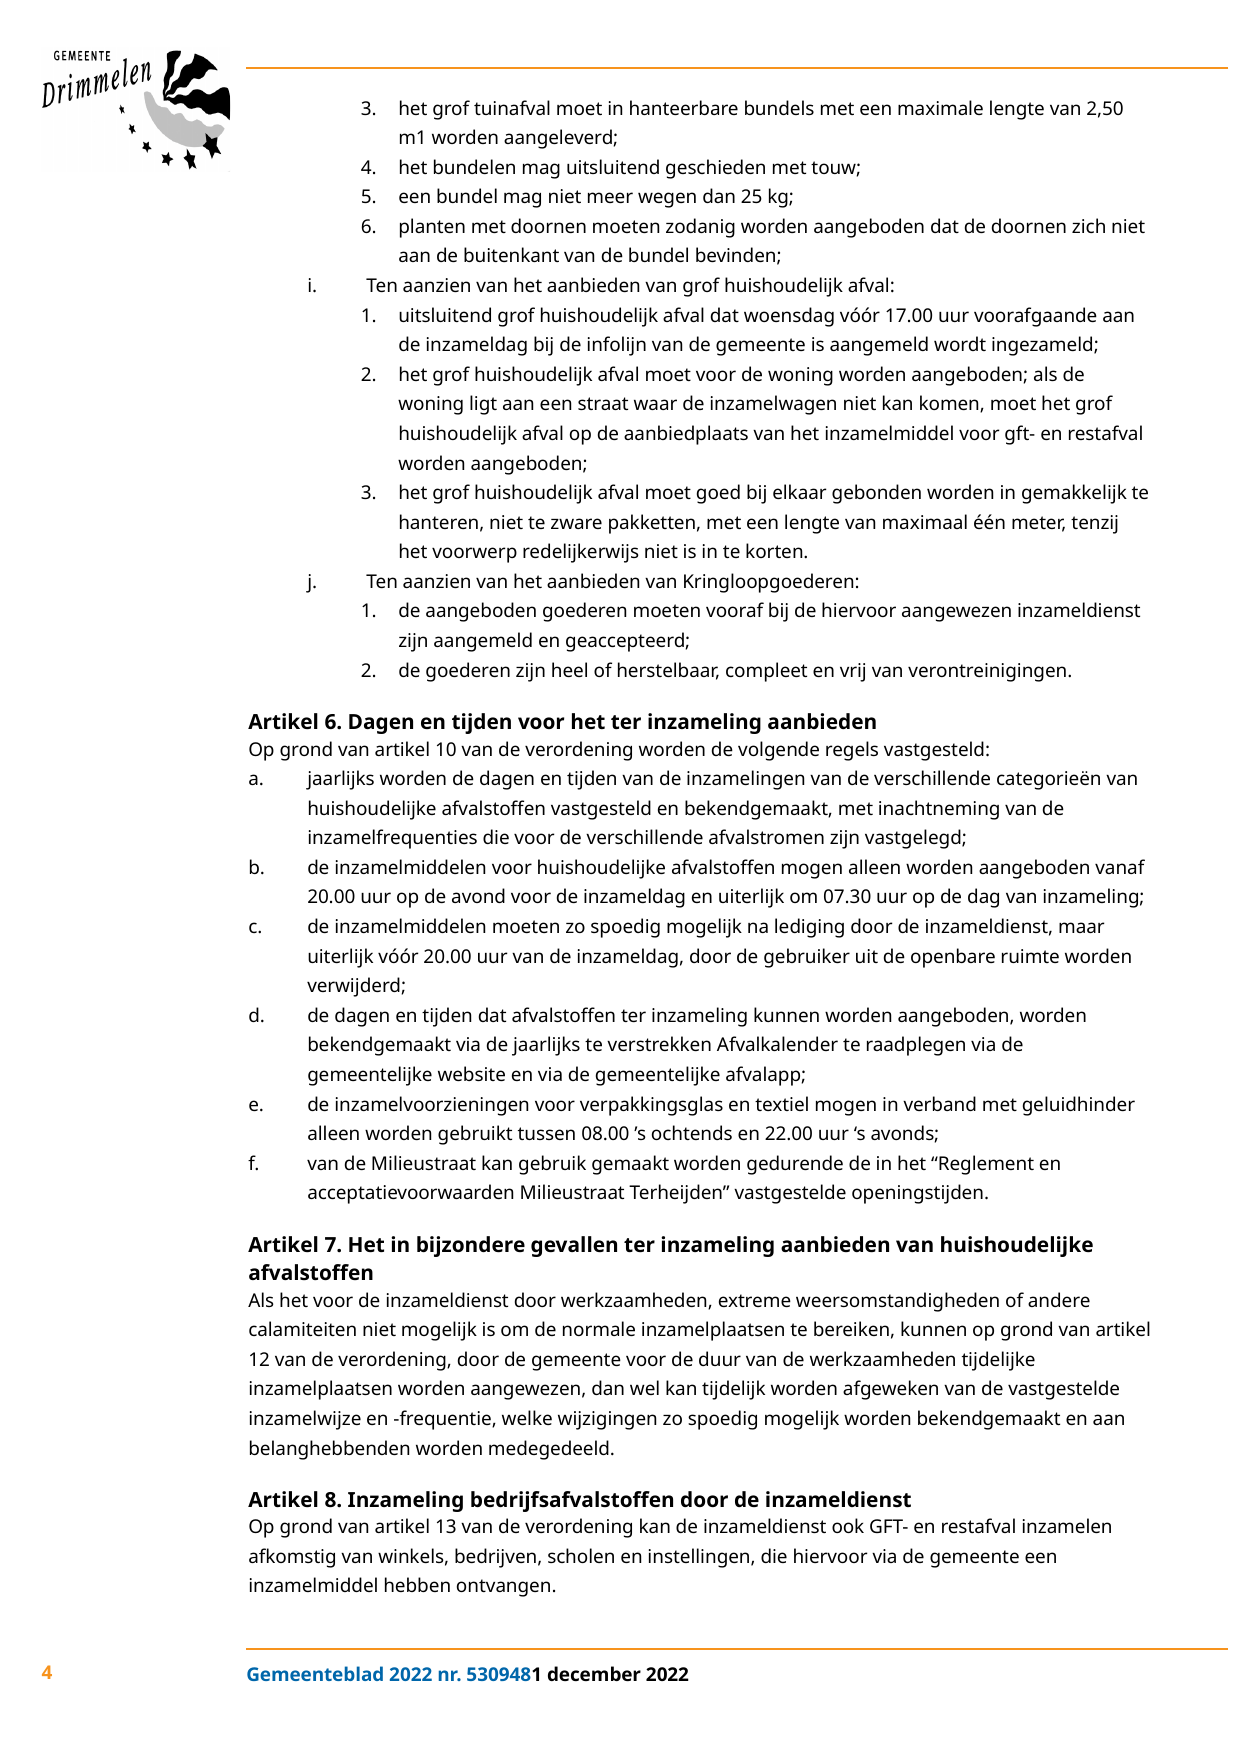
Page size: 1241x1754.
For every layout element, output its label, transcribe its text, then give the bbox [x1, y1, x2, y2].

text Op grond van artikel 10 van de verordening worden de volgende regels vastgesteld: [248, 736, 1152, 761]
list het grof tuinafval moet in hanteerbare bundels met een maximale lengte van 2,50 m1 worden aangeleverd; [361, 95, 1152, 150]
text Op grond van artikel 13 van de verordening kan de inzameldienst ook GFT- en restafval inzamelen afkomstig van winkels, bedrijven, scholen en instellingen, die hiervoor via de gemeente een inzamelmiddel hebben ontvangen. [248, 1513, 1152, 1598]
list Ten aanzien van het aanbieden van Kringloopgoederen: [307, 568, 1152, 594]
text Artikel 6. Dagen en tijden voor het ter inzameling aanbieden [248, 707, 1152, 736]
list het bundelen mag uitsluitend geschieden met touw; [361, 154, 1152, 180]
text Artikel 7. Het in bijzondere gevallen ter inzameling aanbieden van huishoudelijke afvalstoffen [248, 1230, 1152, 1287]
list de aangeboden goederen moeten vooraf bij de hiervoor aangewezen inzameldienst zijn aangemeld en geaccepteerd; [361, 598, 1152, 653]
list het grof huishoudelijk afval moet goed bij elkaar gebonden worden in gemakkelijk te hanteren, niet te zware pakketten, met een lengte van maximaal één meter, tenzij het voorwerp redelijkerwijs niet is in te korten. [361, 479, 1152, 564]
list de inzamelmiddelen moeten zo spoedig mogelijk na lediging door de inzameldienst, maar uiterlijk vóór 20.00 uur van de inzameldag, door de gebruiker uit de openbare ruimte worden verwijderd; [248, 913, 1152, 998]
text Artikel 8. Inzameling bedrijfsafvalstoffen door de inzameldienst [248, 1485, 1152, 1513]
list de inzamelmiddelen voor huishoudelijke afvalstoffen mogen alleen worden aangeboden vanaf 20.00 uur op de avond voor de inzameldag en uiterlijk om 07.30 uur op de dag van inzameling; [248, 854, 1152, 909]
list jaarlijks worden de dagen en tijden van de inzamelingen van de verschillende categorieën van huishoudelijke afvalstoffen vastgesteld en bekendgemaakt, met inachtneming van de inzamelfrequenties die voor de verschillende afvalstromen zijn vastgelegd; [248, 765, 1152, 850]
list uitsluitend grof huishoudelijk afval dat woensdag vóór 17.00 uur voorafgaande aan de inzameldag bij de infolijn van de gemeente is aangemeld wordt ingezameld; [361, 302, 1152, 357]
list een bundel mag niet meer wegen dan 25 kg; [361, 183, 1152, 209]
list planten met doornen moeten zodanig worden aangeboden dat de doornen zich niet aan de buitenkant van de bundel bevinden; [361, 213, 1152, 268]
list de dagen en tijden dat afvalstoffen ter inzameling kunnen worden aangeboden, worden bekendgemaakt via de jaarlijks te verstrekken Afvalkalender te raadplegen via de gemeentelijke website en via de gemeentelijke afvalapp; [248, 1002, 1152, 1087]
list Ten aanzien van het aanbieden van grof huishoudelijk afval: [307, 272, 1152, 298]
list de inzamelvoorzieningen voor verpakkingsglas en textiel mogen in verband met geluidhinder alleen worden gebruikt tussen 08.00 ’s ochtends en 22.00 uur ‘s avonds; [248, 1091, 1152, 1146]
list van de Milieustraat kan gebruik gemaakt worden gedurende de in het “Reglement en acceptatievoorwaarden Milieustraat Terheijden” vastgestelde openingstijden. [248, 1150, 1152, 1205]
text Als het voor de inzameldienst door werkzaamheden, extreme weersomstandigheden of andere calamiteiten niet mogelijk is om de normale inzamelplaatsen te bereiken, kunnen op grond van artikel 12 van de verordening, door de gemeente voor de duur van de werkzaamheden tijdelijke inzamelplaatsen worden aangewezen, dan wel kan tijdelijk worden afgeweken van de vastgestelde inzamelwijze en -frequentie, welke wijzigingen zo spoedig mogelijk worden bekendgemaakt en aan belanghebbenden worden medegedeeld. [248, 1287, 1152, 1460]
picture [41, 47, 231, 172]
list de goederen zijn heel of herstelbaar, compleet en vrij van verontreinigingen. [361, 657, 1152, 683]
list het grof huishoudelijk afval moet voor de woning worden aangeboden; als de woning ligt aan een straat waar de inzamelwagen niet kan komen, moet het grof huishoudelijk afval op de aanbiedplaats van het inzamelmiddel voor gft- en restafval worden aangeboden; [361, 361, 1152, 476]
